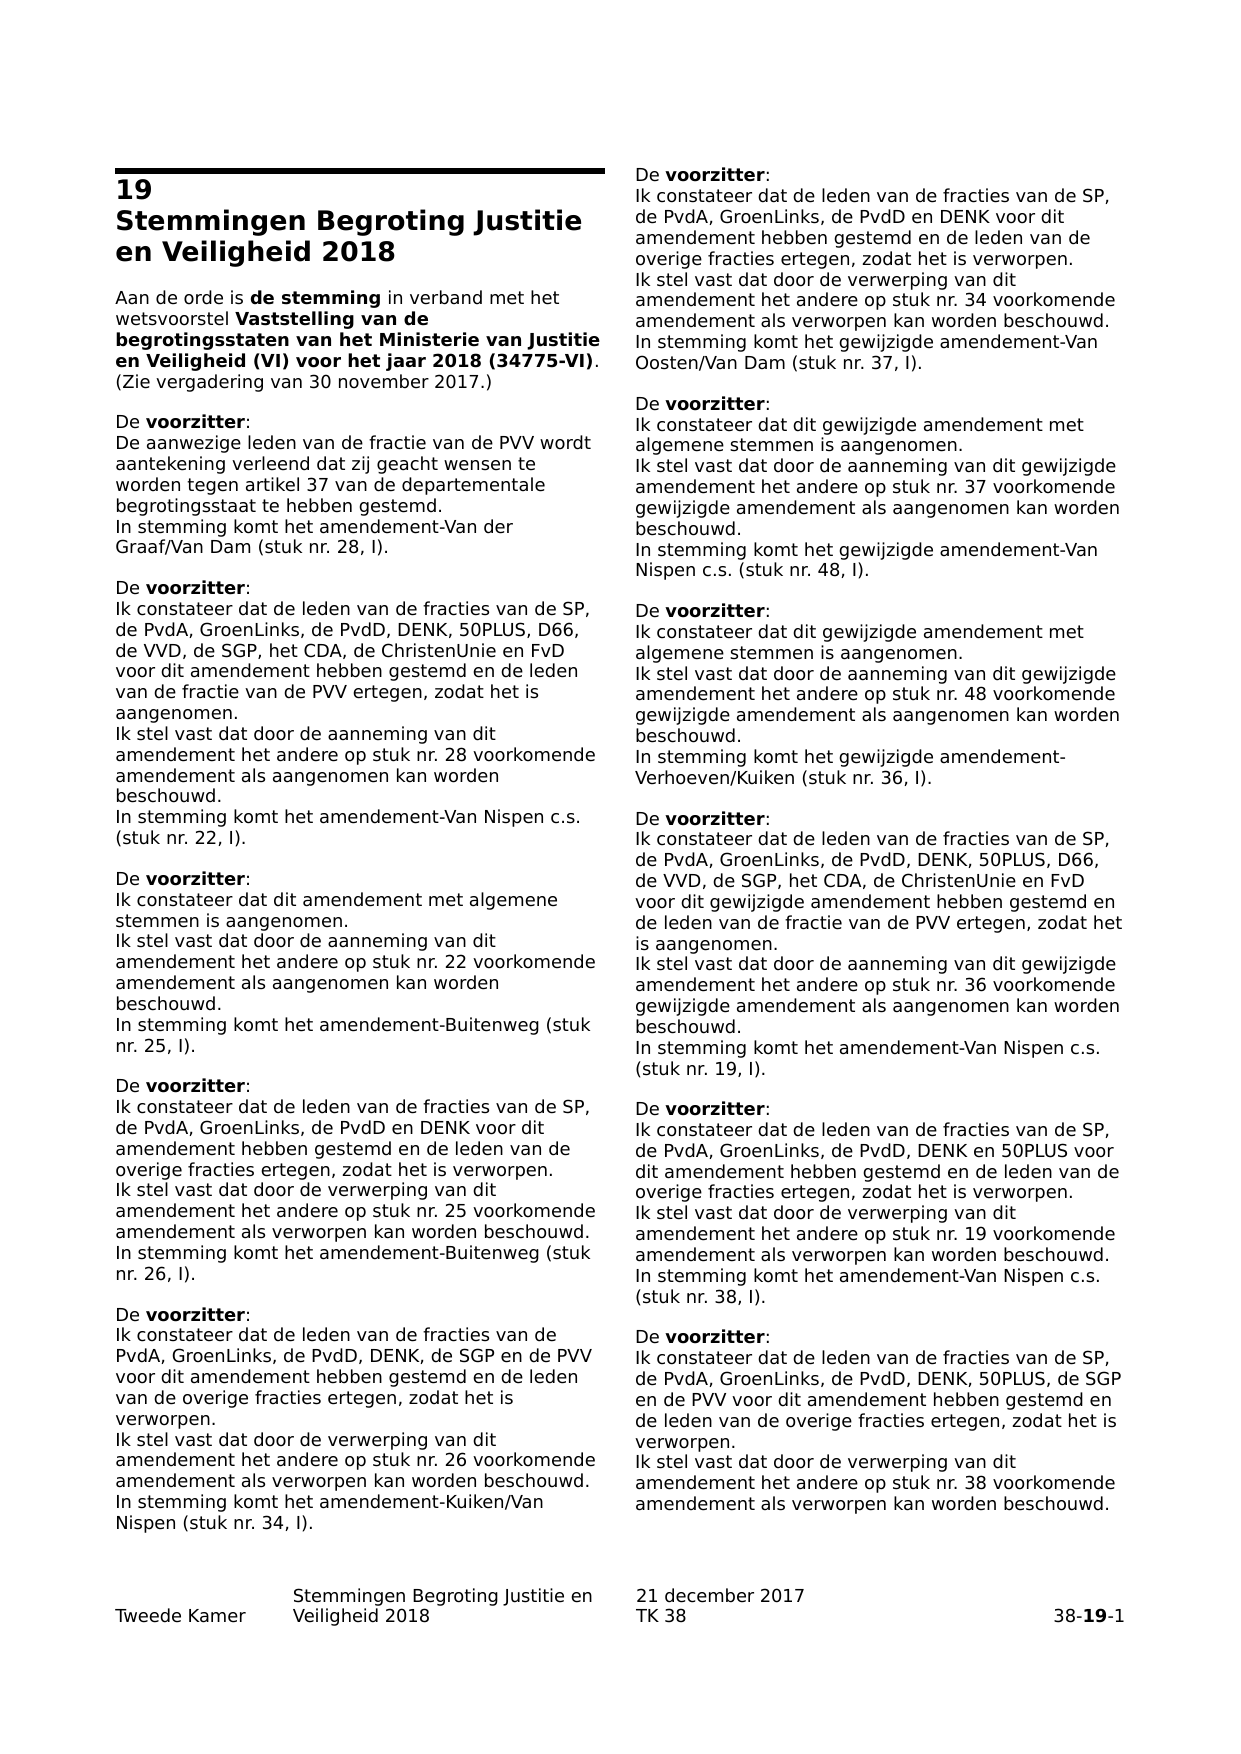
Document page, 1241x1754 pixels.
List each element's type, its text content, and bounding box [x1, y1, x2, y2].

text In stemming komt het amendement-Buitenweg (stuk nr. 26, I). [115, 1243, 605, 1284]
text Ik stel vast dat door de aanneming van dit gewijzigde amendement het andere op stuk nr. 48 voorkomende gewijzigde amendement als aangenomen kan worden beschouwd. [635, 663, 1125, 747]
text In stemming komt het amendement-Van Nispen c.s. (stuk nr. 38, I). [635, 1266, 1125, 1307]
text Ik constateer dat de leden van de fracties van de SP, de PvdA, GroenLinks, de PvdD, DENK, 50PLUS, D66, de VVD, de SGP, het CDA, de ChristenUnie en FvD voor dit amendement hebben gestemd en de leden van de fractie van de PVV ertegen, zodat het is aangenomen. [115, 599, 605, 724]
text De voorzitter: [635, 165, 1125, 186]
text Ik constateer dat de leden van de fracties van de PvdA, GroenLinks, de PvdD, DENK, de SGP en de PVV voor dit amendement hebben gestemd en de leden van de overige fracties ertegen, zodat het is verworpen. [115, 1325, 605, 1429]
text In stemming komt het amendement-Van Nispen c.s. (stuk nr. 19, I). [635, 1037, 1125, 1079]
text Ik stel vast dat door de verwerping van dit amendement het andere op stuk nr. 25 voorkomende amendement als verworpen kan worden beschouwd. [115, 1180, 605, 1243]
text In stemming komt het gewijzigde amendement-Van Oosten/Van Dam (stuk nr. 37, I). [635, 332, 1125, 373]
text De aanwezige leden van de fractie van de PVV wordt aantekening verleend dat zij geacht wensen te worden tegen artikel 37 van de departementale begrotingsstaat te hebben gestemd. [115, 433, 605, 516]
text In stemming komt het gewijzigde amendement-Verhoeven/Kuiken (stuk nr. 36, I). [635, 747, 1125, 788]
text In stemming komt het gewijzigde amendement-Van Nispen c.s. (stuk nr. 48, I). [635, 539, 1125, 581]
text In stemming komt het amendement-Van Nispen c.s. (stuk nr. 22, I). [115, 807, 605, 849]
text Ik stel vast dat door de verwerping van dit amendement het andere op stuk nr. 38 voorkomende amendement als verworpen kan worden beschouwd. [635, 1452, 1125, 1515]
title 19 Stemmingen Begroting Justitie en Veiligheid 2018 [115, 174, 605, 268]
text Ik constateer dat de leden van de fracties van de SP, de PvdA, GroenLinks, de PvdD, DENK en 50PLUS voor dit amendement hebben gestemd en de leden van de overige fracties ertegen, zodat het is verworpen. [635, 1120, 1125, 1203]
text Ik constateer dat dit gewijzigde amendement met algemene stemmen is aangenomen. [635, 622, 1125, 663]
text (Zie vergadering van 30 november 2017.) [115, 371, 605, 392]
text De voorzitter: [115, 1304, 605, 1325]
text De voorzitter: [115, 578, 605, 599]
text De voorzitter: [115, 869, 605, 889]
text Aan de orde is de stemming in verband met het wetsvoorstel Vaststelling van de begrotingsstaten van het Ministerie van Justitie en Veiligheid (VI) voor het jaar 2018 (34775-VI). [115, 288, 605, 371]
text In stemming komt het amendement-Kuiken/Van Nispen (stuk nr. 34, I). [115, 1492, 605, 1533]
text Ik constateer dat dit gewijzigde amendement met algemene stemmen is aangenomen. [635, 414, 1125, 456]
text Ik stel vast dat door de verwerping van dit amendement het andere op stuk nr. 34 voorkomende amendement als verworpen kan worden beschouwd. [635, 269, 1125, 332]
text Ik constateer dat de leden van de fracties van de SP, de PvdA, GroenLinks, de PvdD en DENK voor dit amendement hebben gestemd en de leden van de overige fracties ertegen, zodat het is verworpen. [115, 1097, 605, 1180]
text In stemming komt het amendement-Buitenweg (stuk nr. 25, I). [115, 1014, 605, 1056]
text Ik stel vast dat door de aanneming van dit amendement het andere op stuk nr. 28 voorkomende amendement als aangenomen kan worden beschouwd. [115, 724, 605, 807]
text De voorzitter: [635, 808, 1125, 829]
text In stemming komt het amendement-Van der Graaf/Van Dam (stuk nr. 28, I). [115, 516, 605, 558]
text De voorzitter: [635, 601, 1125, 622]
text Ik constateer dat dit amendement met algemene stemmen is aangenomen. [115, 889, 605, 931]
text De voorzitter: [115, 1076, 605, 1097]
text Ik stel vast dat door de aanneming van dit amendement het andere op stuk nr. 22 voorkomende amendement als aangenomen kan worden beschouwd. [115, 931, 605, 1014]
text De voorzitter: [635, 1099, 1125, 1120]
text Ik stel vast dat door de verwerping van dit amendement het andere op stuk nr. 26 voorkomende amendement als verworpen kan worden beschouwd. [115, 1429, 605, 1492]
text Ik constateer dat de leden van de fracties van de SP, de PvdA, GroenLinks, de PvdD, DENK, 50PLUS, D66, de VVD, de SGP, het CDA, de ChristenUnie en FvD voor dit gewijzigde amendement hebben gestemd en de leden van de fractie van de PVV ertegen, zodat het is aangenomen. [635, 829, 1125, 954]
text Ik stel vast dat door de verwerping van dit amendement het andere op stuk nr. 19 voorkomende amendement als verworpen kan worden beschouwd. [635, 1203, 1125, 1266]
text Ik stel vast dat door de aanneming van dit gewijzigde amendement het andere op stuk nr. 37 voorkomende gewijzigde amendement als aangenomen kan worden beschouwd. [635, 456, 1125, 539]
text De voorzitter: [635, 393, 1125, 414]
text Ik constateer dat de leden van de fracties van de SP, de PvdA, GroenLinks, de PvdD en DENK voor dit amendement hebben gestemd en de leden van de overige fracties ertegen, zodat het is verworpen. [635, 186, 1125, 269]
text De voorzitter: [115, 412, 605, 433]
text De voorzitter: [635, 1327, 1125, 1348]
text Ik constateer dat de leden van de fracties van de SP, de PvdA, GroenLinks, de PvdD, DENK, 50PLUS, de SGP en de PVV voor dit amendement hebben gestemd en de leden van de overige fracties ertegen, zodat het is verworpen. [635, 1348, 1125, 1452]
text Ik stel vast dat door de aanneming van dit gewijzigde amendement het andere op stuk nr. 36 voorkomende gewijzigde amendement als aangenomen kan worden beschouwd. [635, 954, 1125, 1037]
